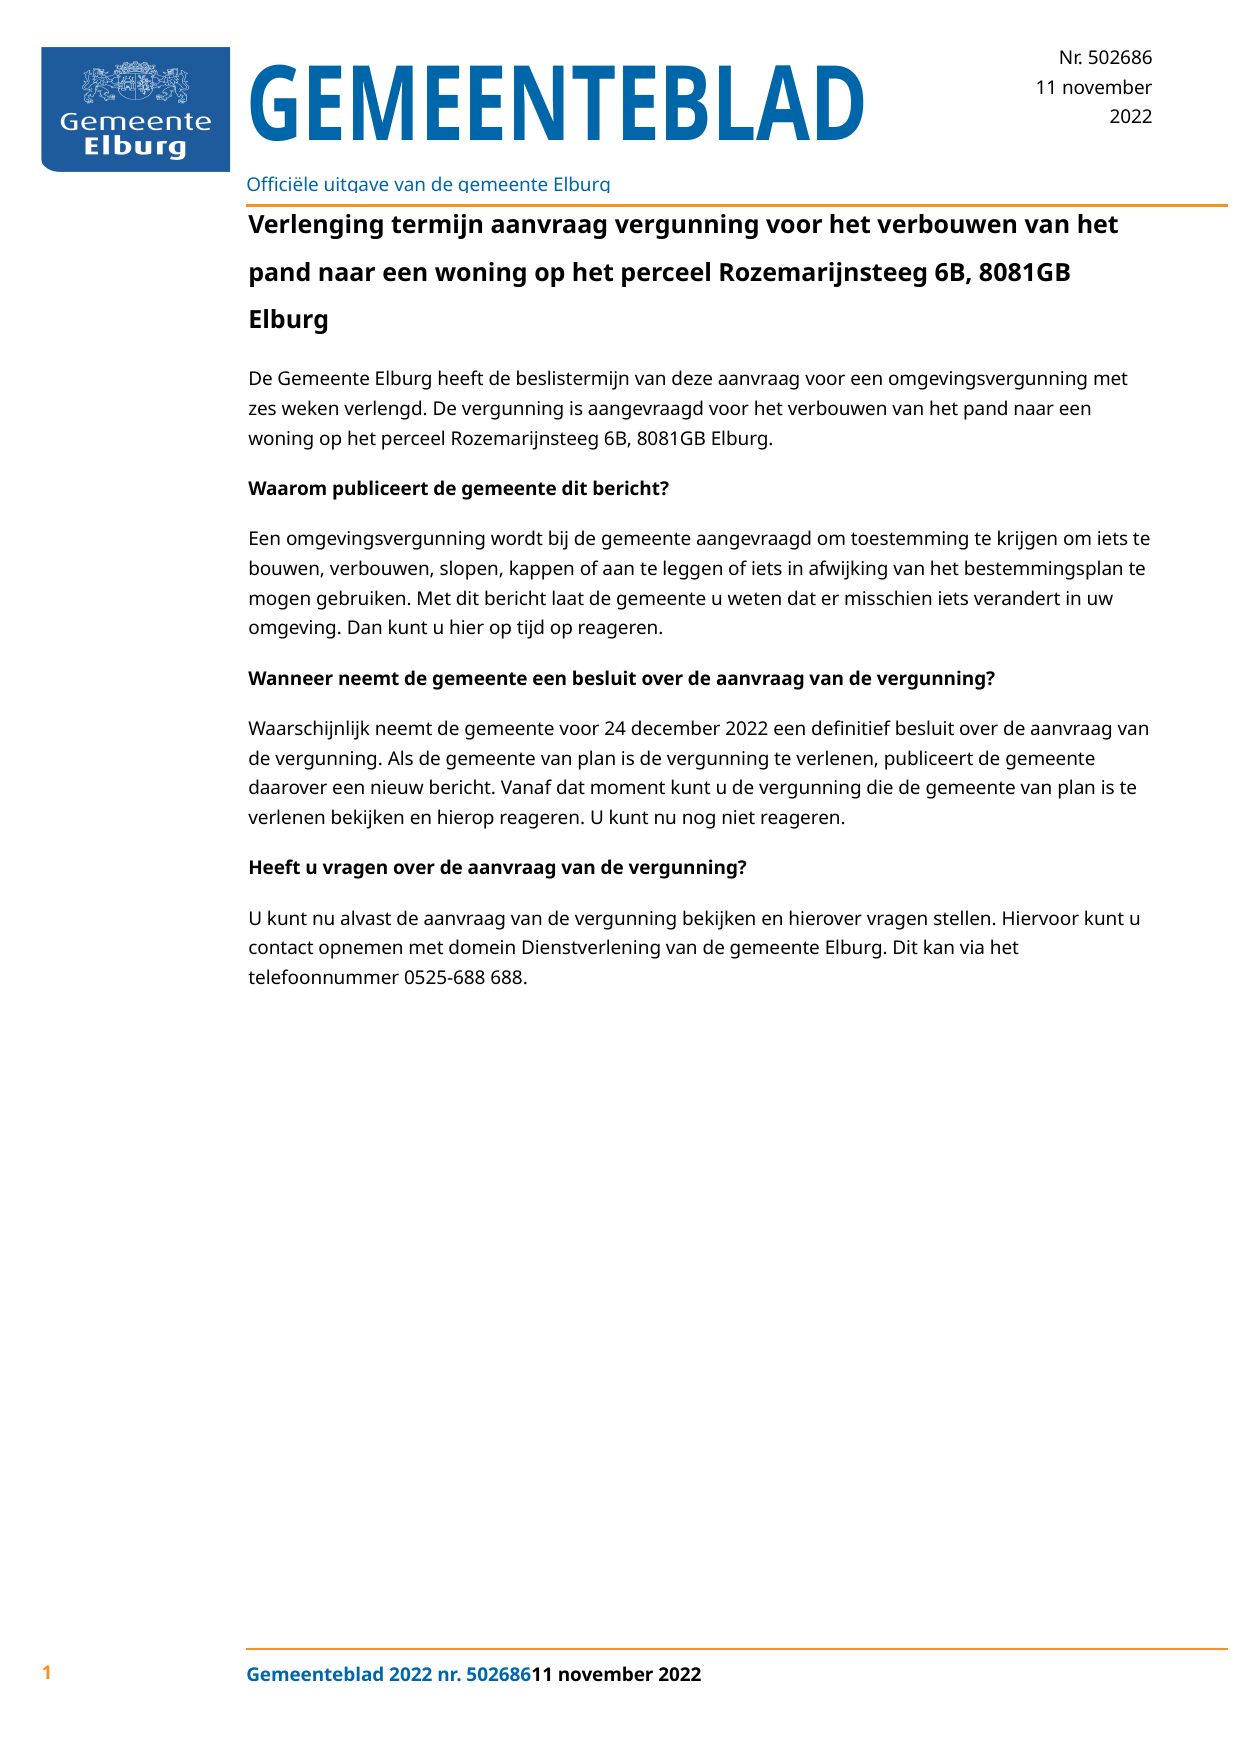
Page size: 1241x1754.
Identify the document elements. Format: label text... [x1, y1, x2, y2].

text Wanneer neemt de gemeente een besluit over de aanvraag van de vergunning? [248, 665, 1152, 690]
picture [41, 47, 231, 172]
text Waarschijnlijk neemt de gemeente voor 24 december 2022 een definitief besluit over de aanvraag van de vergunning. Als de gemeente van plan is de vergunning te verlenen, publiceert de gemeente daarover een nieuw bericht. Vanaf dat moment kunt u de vergunning die de gemeente van plan is te verlenen bekijken en hierop reageren. U kunt nu nog niet reageren. [248, 715, 1152, 829]
text Een omgevingsvergunning wordt bij de gemeente aangevraagd om toestemming te krijgen om iets te bouwen, verbouwen, slopen, kappen of aan te leggen of iets in afwijking van het bestemmingsplan te mogen gebruiken. Met dit bericht laat de gemeente u weten dat er misschien iets verandert in uw omgeving. Dan kunt u hier op tijd op reageren. [248, 526, 1152, 640]
text Heeft u vragen over de aanvraag van de vergunning? [248, 854, 1152, 880]
text De Gemeente Elburg heeft de beslistermijn van deze aanvraag voor een omgevingsvergunning met zes weken verlengd. De vergunning is aangevraagd voor het verbouwen van het pand naar een woning op het perceel Rozemarijnsteeg 6B, 8081GB Elburg. [248, 366, 1152, 450]
text U kunt nu alvast de aanvraag van de vergunning bekijken en hierover vragen stellen. Hiervoor kunt u contact opnemen met domein Dienstverlening van de gemeente Elburg. Dit kan via het telefoonnummer 0525-688 688. [248, 905, 1152, 989]
text Verlenging termijn aanvraag vergunning voor het verbouwen van het pand naar een woning op het perceel Rozemarijnsteeg 6B, 8081GB Elburg [248, 207, 1152, 336]
text Waarom publiceert de gemeente dit bericht? [248, 475, 1152, 501]
